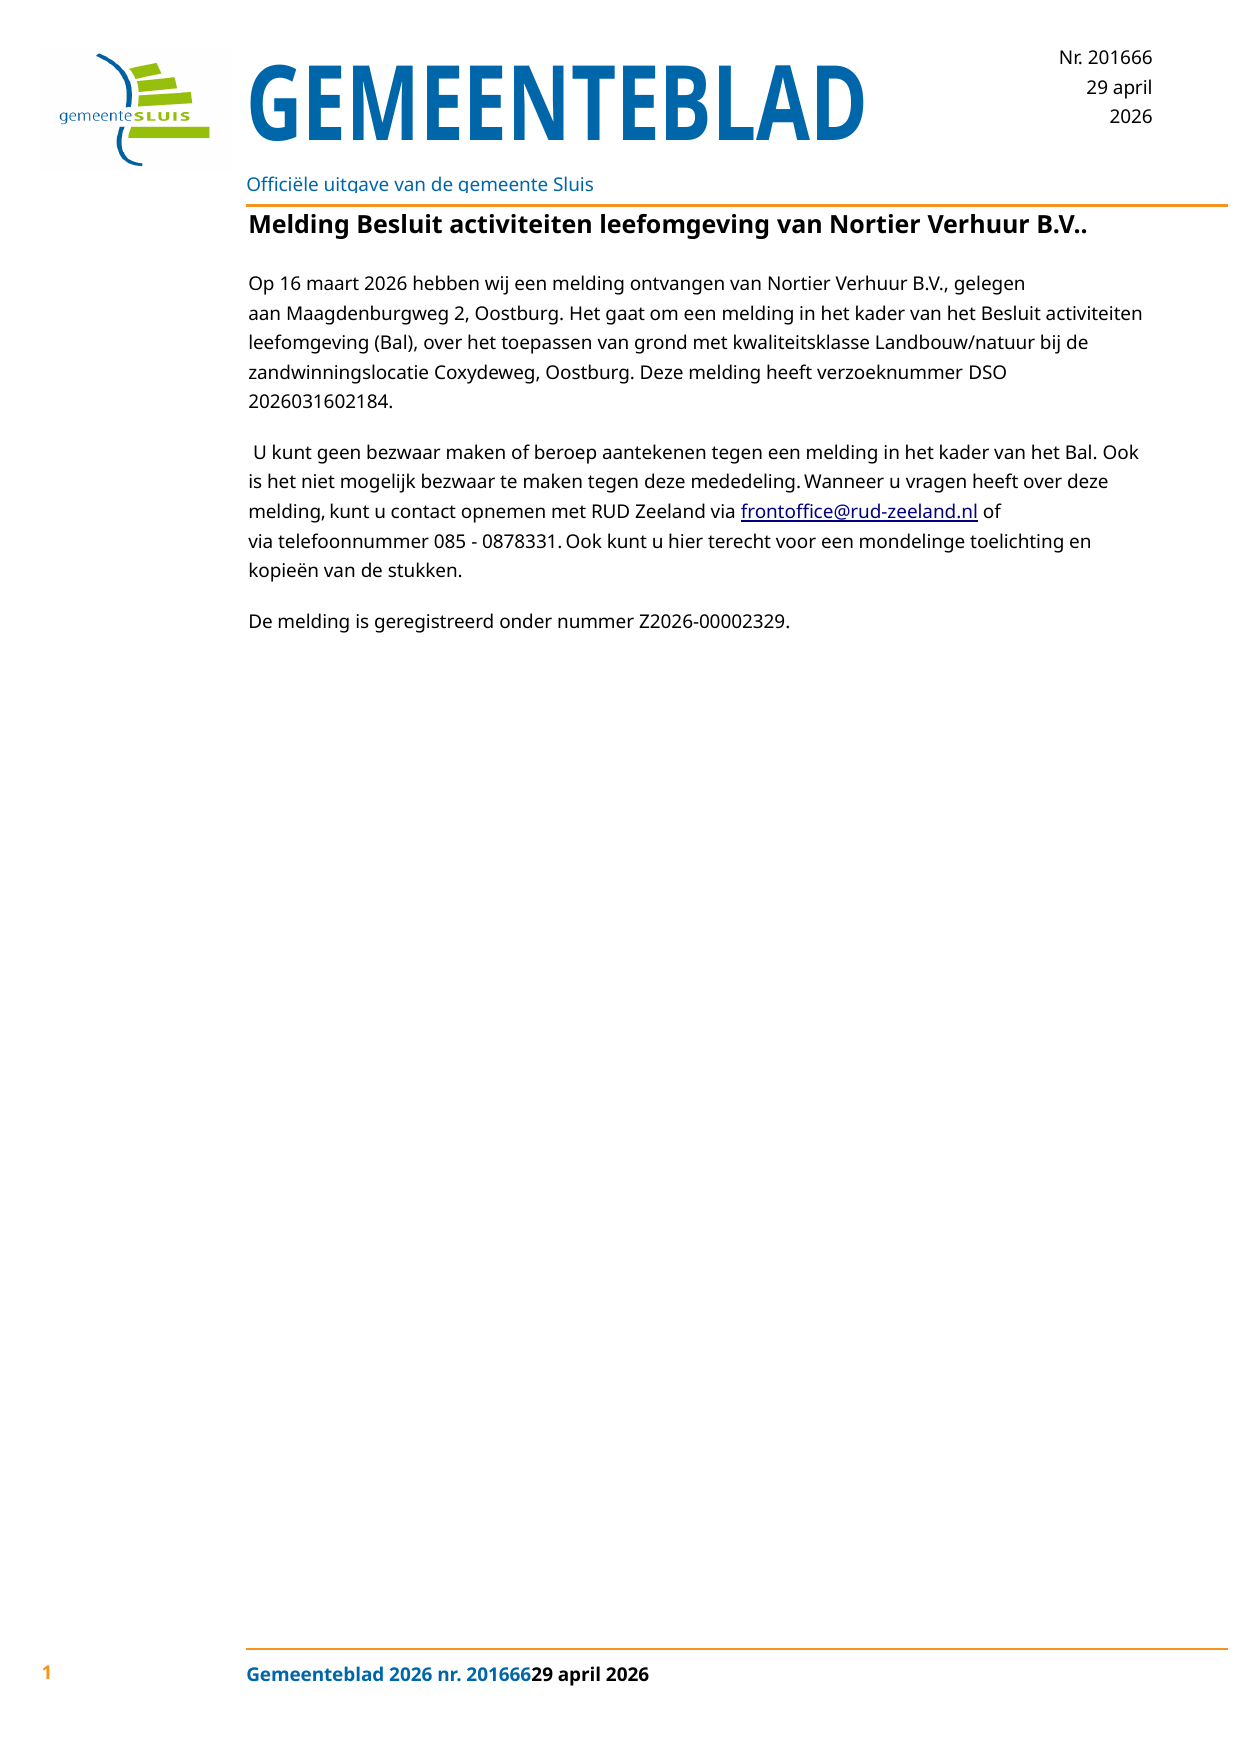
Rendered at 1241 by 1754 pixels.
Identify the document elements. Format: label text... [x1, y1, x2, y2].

text De melding is geregistreerd onder nummer Z2026-00002329. [248, 608, 1152, 633]
picture [41, 47, 231, 172]
text Melding Besluit activiteiten leefomgeving van Nortier Verhuur B.V.. [248, 207, 1152, 241]
text U kunt geen bezwaar maken of beroep aantekenen tegen een melding in het kader van het Bal. Ook is het niet mogelijk bezwaar te maken tegen deze mededeling. Wanneer u vragen heeft over deze melding, kunt u contact opnemen met RUD Zeeland via frontoffice@rud-zeeland.nl of via telefoonnummer 085 - 0878331. Ook kunt u hier terecht voor een mondelinge toelichting en kopieën van de stukken. [248, 439, 1152, 583]
text Op 16 maart 2026 hebben wij een melding ontvangen van Nortier Verhuur B.V., gelegen aan Maagdenburgweg 2, Oostburg. Het gaat om een melding in het kader van het Besluit activiteiten leefomgeving (Bal), over het toepassen van grond met kwaliteitsklasse Landbouw/natuur bij de zandwinningslocatie Coxydeweg, Oostburg. Deze melding heeft verzoeknummer DSO 2026031602184. [248, 270, 1152, 414]
